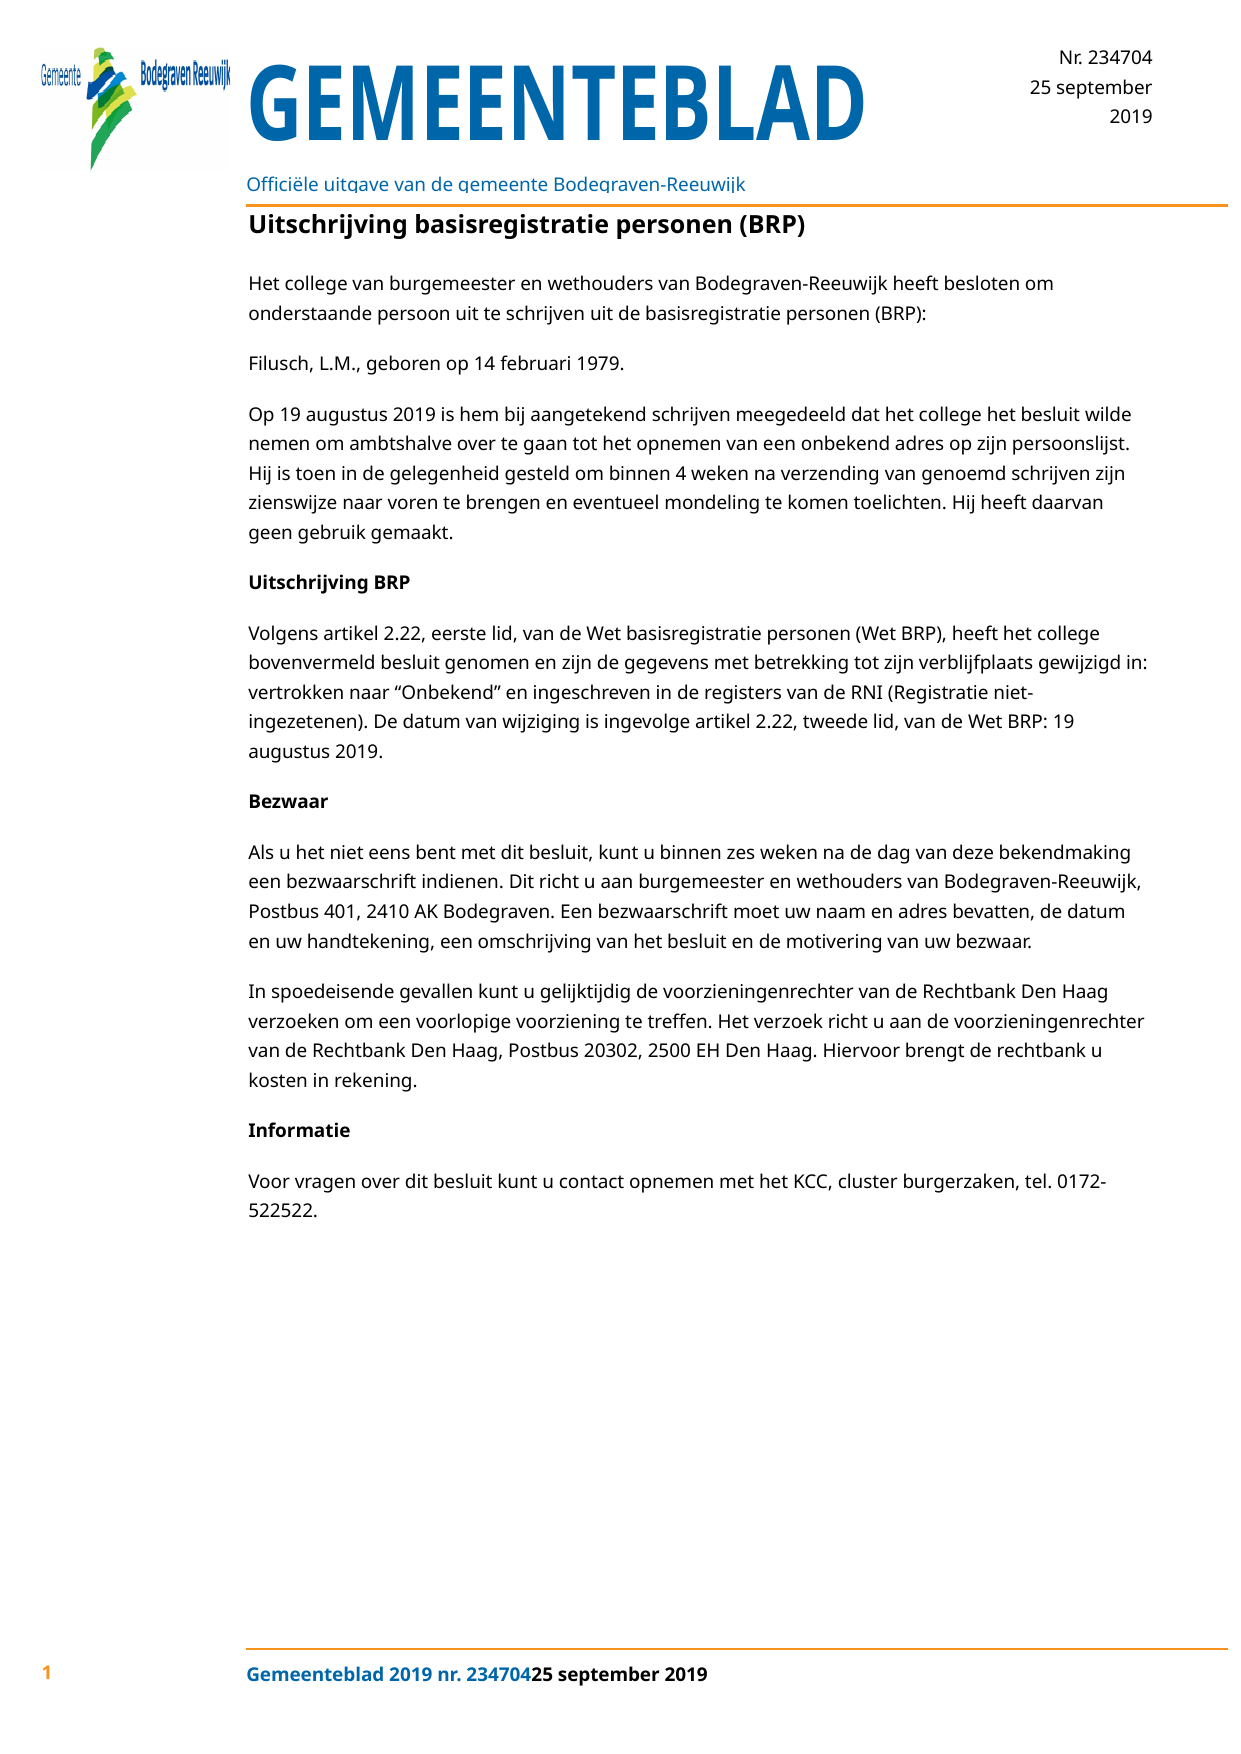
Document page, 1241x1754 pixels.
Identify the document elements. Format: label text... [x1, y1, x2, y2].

text Als u het niet eens bent met dit besluit, kunt u binnen zes weken na de dag van deze bekendmaking een bezwaarschrift indienen. Dit richt u aan burgemeester en wethouders van Bodegraven-Reeuwijk, Postbus 401, 2410 AK Bodegraven. Een bezwaarschrift moet uw naam en adres bevatten, de datum en uw handtekening, een omschrijving van het besluit en de motivering van uw bezwaar. [248, 839, 1152, 953]
text Volgens artikel 2.22, eerste lid, van de Wet basisregistratie personen (Wet BRP), heeft het college bovenvermeld besluit genomen en zijn de gegevens met betrekking tot zijn verblijfplaats gewijzigd in: vertrokken naar “Onbekend” en ingeschreven in de registers van de RNI (Registratie niet-ingezetenen). De datum van wijziging is ingevolge artikel 2.22, tweede lid, van de Wet BRP: 19 augustus 2019. [248, 620, 1152, 764]
picture [41, 47, 231, 172]
text Uitschrijving basisregistratie personen (BRP) [248, 207, 1152, 241]
text Filusch, L.M., geboren op 14 februari 1979. [248, 350, 1152, 376]
text Voor vragen over dit besluit kunt u contact opnemen met het KCC, cluster burgerzaken, tel. 0172-522522. [248, 1168, 1152, 1223]
text Informatie [248, 1117, 1152, 1143]
text Bezwaar [248, 789, 1152, 814]
text Het college van burgemeester en wethouders van Bodegraven-Reeuwijk heeft besloten om onderstaande persoon uit te schrijven uit de basisregistratie personen (BRP): [248, 270, 1152, 326]
text In spoedeisende gevallen kunt u gelijktijdig de voorzieningenrechter van de Rechtbank Den Haag verzoeken om een voorlopige voorziening te treffen. Het verzoek richt u aan de voorzieningenrechter van de Rechtbank Den Haag, Postbus 20302, 2500 EH Den Haag. Hiervoor brengt de rechtbank u kosten in rekening. [248, 978, 1152, 1093]
text Uitschrijving BRP [248, 569, 1152, 595]
text Op 19 augustus 2019 is hem bij aangetekend schrijven meegedeeld dat het college het besluit wilde nemen om ambtshalve over te gaan tot het opnemen van een onbekend adres op zijn persoonslijst. Hij is toen in de gelegenheid gesteld om binnen 4 weken na verzending van genoemd schrijven zijn zienswijze naar voren te brengen en eventueel mondeling te komen toelichten. Hij heeft daarvan geen gebruik gemaakt. [248, 401, 1152, 545]
